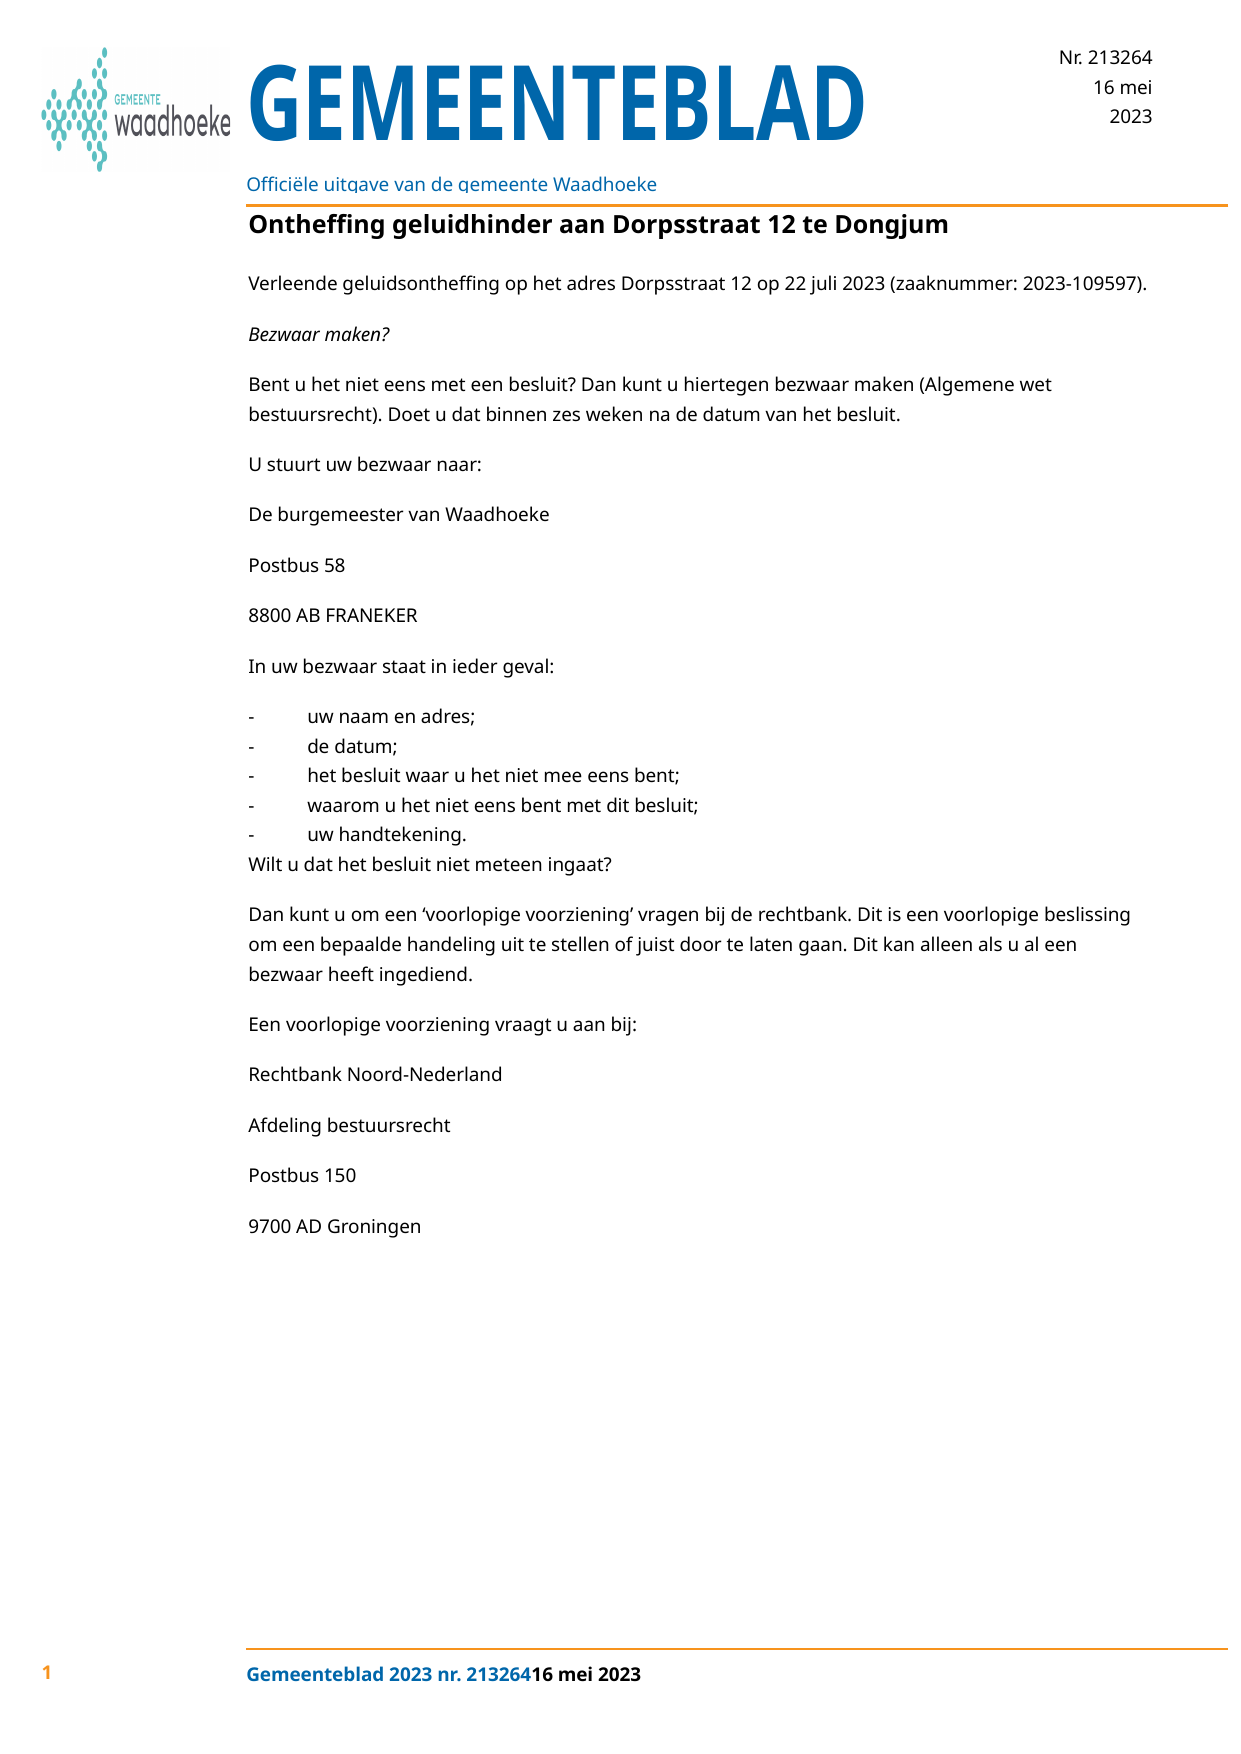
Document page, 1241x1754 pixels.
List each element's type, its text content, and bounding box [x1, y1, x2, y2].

list het besluit waar u het niet mee eens bent; [248, 762, 1152, 788]
text Bent u het niet eens met een besluit? Dan kunt u hiertegen bezwaar maken (Algemene wet bestuursrecht). Doet u dat binnen zes weken na de datum van het besluit. [248, 371, 1152, 426]
text 9700 AD Groningen [248, 1213, 1152, 1238]
text Dan kunt u om een ‘voorlopige voorziening’ vragen bij de rechtbank. Dit is een voorlopige beslissing om een bepaalde handeling uit te stellen of juist door te laten gaan. Dit kan alleen als u al een bezwaar heeft ingediend. [248, 902, 1152, 986]
text Wilt u dat het besluit niet meteen ingaat? [248, 851, 1152, 877]
list uw naam en adres; [248, 703, 1152, 729]
text Verleende geluidsontheffing op het adres Dorpsstraat 12 op 22 juli 2023 (zaaknummer: 2023-109597). [248, 270, 1152, 296]
text U stuurt uw bezwaar naar: [248, 451, 1152, 477]
text Postbus 150 [248, 1162, 1152, 1188]
text Rechtbank Noord-Nederland [248, 1062, 1152, 1087]
text In uw bezwaar staat in ieder geval: [248, 653, 1152, 678]
text 8800 AB FRANEKER [248, 602, 1152, 628]
text De burgemeester van Waadhoeke [248, 502, 1152, 527]
text Ontheffing geluidhinder aan Dorpsstraat 12 te Dongjum [248, 207, 1152, 241]
picture [41, 47, 231, 172]
list de datum; [248, 733, 1152, 758]
list waarom u het niet eens bent met dit besluit; [248, 792, 1152, 818]
text Bezwaar maken? [248, 321, 1152, 346]
text Een voorlopige voorziening vraagt u aan bij: [248, 1011, 1152, 1037]
text Postbus 58 [248, 552, 1152, 578]
list uw handtekening. [248, 822, 1152, 847]
text Afdeling bestuursrecht [248, 1112, 1152, 1138]
